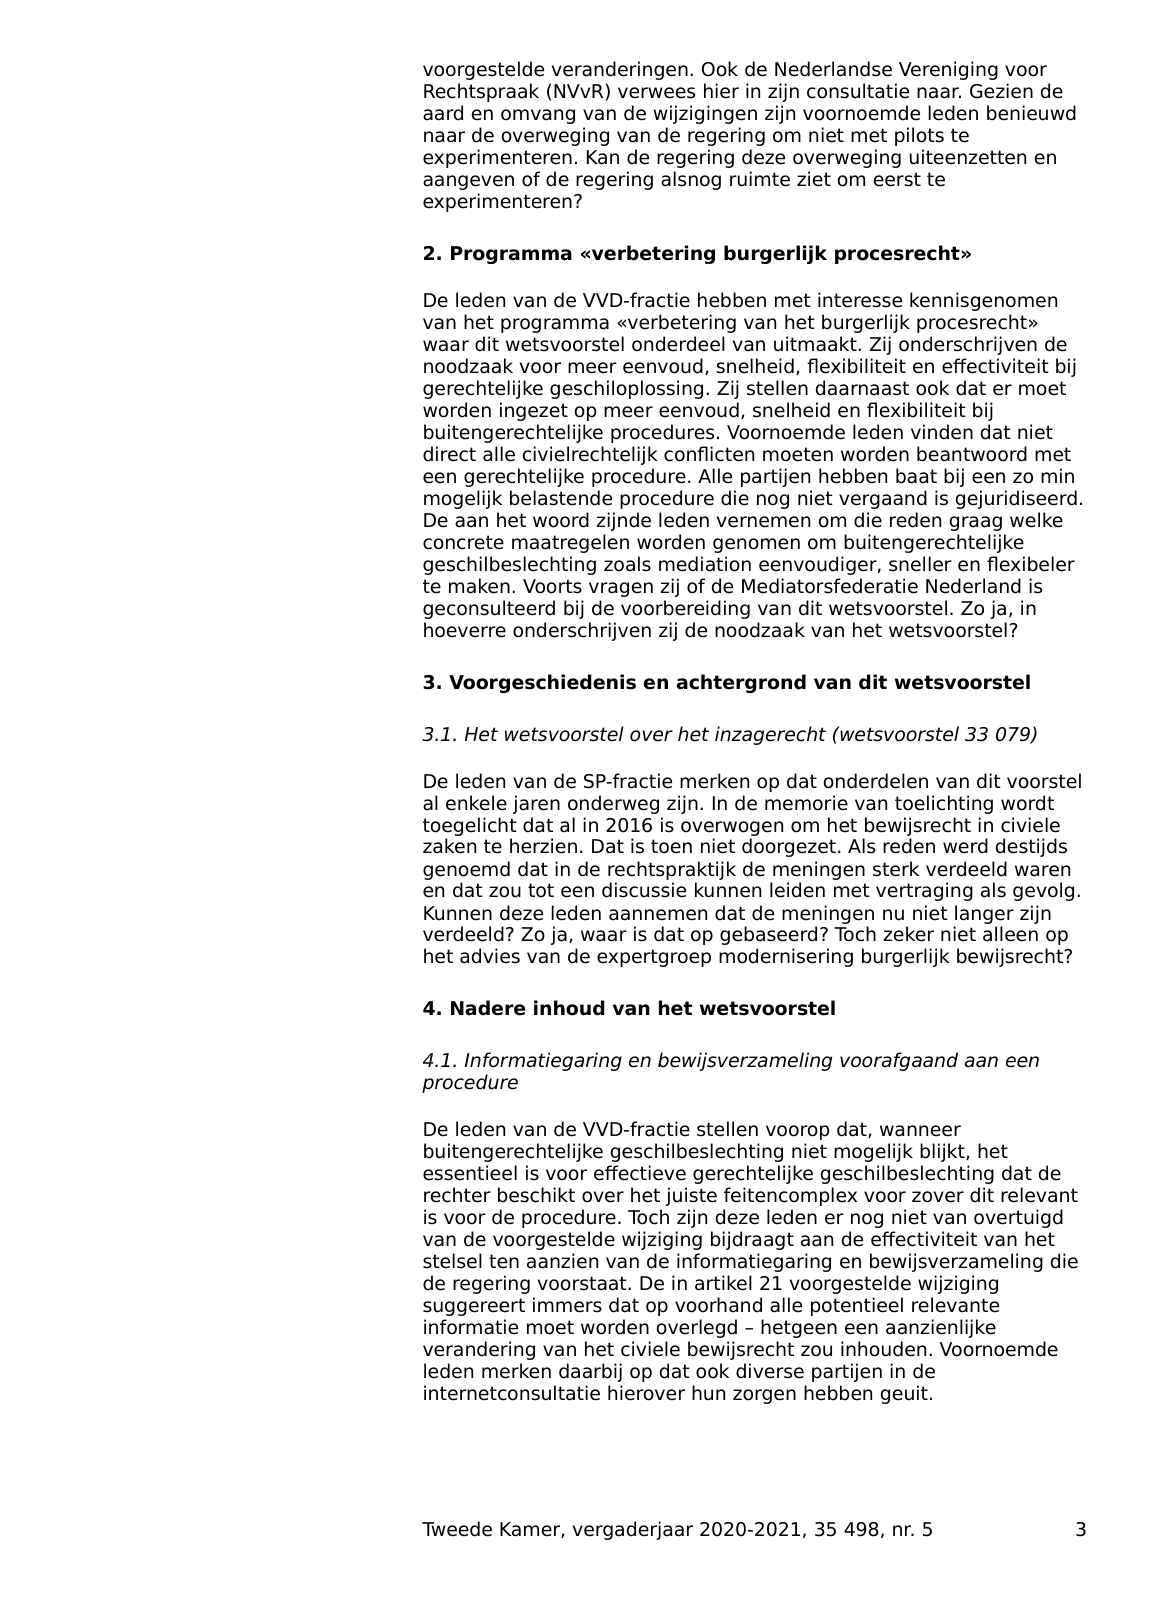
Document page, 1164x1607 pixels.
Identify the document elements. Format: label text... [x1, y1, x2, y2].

text voorgestelde veranderingen. Ook de Nederlandse Vereniging voor Rechtspraak (NVvR) verwees hier in zijn consultatie naar. Gezien de aard en omvang van de wijzigingen zijn voornoemde leden benieuwd naar de overweging van de regering om niet met pilots te experimenteren. Kan de regering deze overweging uiteenzetten en aangeven of de regering alsnog ruimte ziet om eerst te experimenteren? [422, 59, 1087, 213]
subtitle 4.1. Informatiegaring en bewijsverzameling voorafgaand aan een procedure [422, 1050, 1087, 1094]
text De leden van de SP-fractie merken op dat onderdelen van dit voorstel al enkele jaren onderweg zijn. In de memorie van toelichting wordt toegelicht dat al in 2016 is overwogen om het bewijsrecht in civiele zaken te herzien. Dat is toen niet doorgezet. Als reden werd destijds genoemd dat in de rechtspraktijk de meningen sterk verdeeld waren en dat zou tot een discussie kunnen leiden met vertraging als gevolg. Kunnen deze leden aannemen dat de meningen nu niet langer zijn verdeeld? Zo ja, waar is dat op gebaseerd? Toch zeker niet alleen op het advies van de expertgroep modernisering burgerlijk bewijsrecht? [422, 771, 1087, 968]
text De leden van de VVD-fractie stellen voorop dat, wanneer buitengerechtelijke geschilbeslechting niet mogelijk blijkt, het essentieel is voor effectieve gerechtelijke geschilbeslechting dat de rechter beschikt over het juiste feitencomplex voor zover dit relevant is voor de procedure. Toch zijn deze leden er nog niet van overtuigd van de voorgestelde wijziging bijdraagt aan de effectiviteit van het stelsel ten aanzien van de informatiegaring en bewijsverzameling die de regering voorstaat. De in artikel 21 voorgestelde wijziging suggereert immers dat op voorhand alle potentieel relevante informatie moet worden overlegd – hetgeen een aanzienlijke verandering van het civiele bewijsrecht zou inhouden. Voornoemde leden merken daarbij op dat ook diverse partijen in de internetconsultatie hierover hun zorgen hebben geuit. [422, 1119, 1087, 1405]
subtitle 3. Voorgeschiedenis en achtergrond van dit wetsvoorstel [422, 672, 1087, 693]
subtitle 3.1. Het wetsvoorstel over het inzagerecht (wetsvoorstel 33 079) [422, 723, 1087, 746]
text De leden van de VVD-fractie hebben met interesse kennisgenomen van het programma «verbetering van het burgerlijk procesrecht» waar dit wetsvoorstel onderdeel van uitmaakt. Zij onderschrijven de noodzaak voor meer eenvoud, snelheid, flexibiliteit en effectiviteit bij gerechtelijke geschiloplossing. Zij stellen daarnaast ook dat er moet worden ingezet op meer eenvoud, snelheid en flexibiliteit bij buitengerechtelijke procedures. Voornoemde leden vinden dat niet direct alle civielrechtelijk conflicten moeten worden beantwoord met een gerechtelijke procedure. Alle partijen hebben baat bij een zo min mogelijk belastende procedure die nog niet vergaand is gejuridiseerd. De aan het woord zijnde leden vernemen om die reden graag welke concrete maatregelen worden genomen om buitengerechtelijke geschilbeslechting zoals mediation eenvoudiger, sneller en flexibeler te maken. Voorts vragen zij of de Mediatorsfederatie Nederland is geconsulteerd bij de voorbereiding van dit wetsvoorstel. Zo ja, in hoeverre onderschrijven zij de noodzaak van het wetsvoorstel? [422, 290, 1087, 642]
subtitle 4. Nadere inhoud van het wetsvoorstel [422, 998, 1087, 1020]
subtitle 2. Programma «verbetering burgerlijk procesrecht» [422, 243, 1087, 265]
